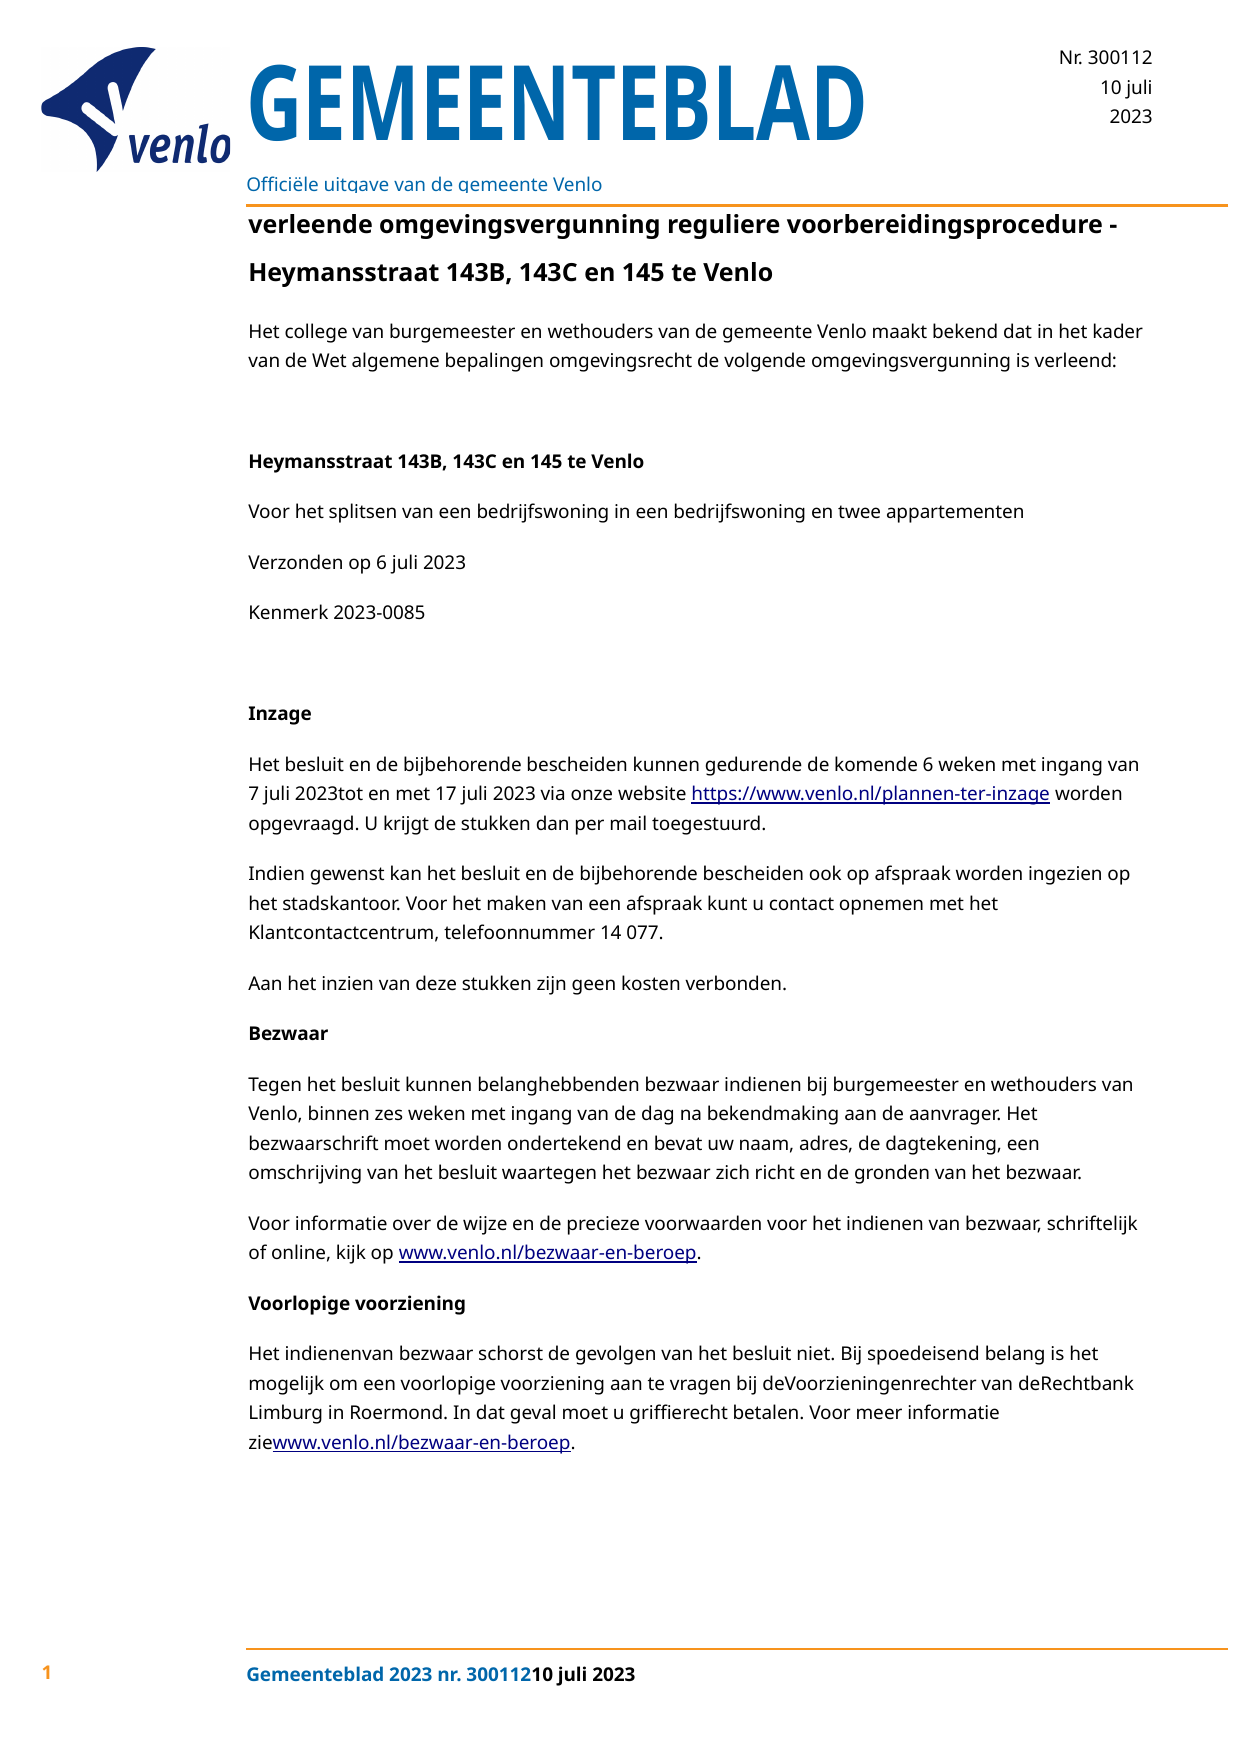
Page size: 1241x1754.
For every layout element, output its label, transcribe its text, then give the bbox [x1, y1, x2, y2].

text Verzonden op 6 juli 2023 [248, 549, 1152, 575]
text Het college van burgemeester en wethouders van de gemeente Venlo maakt bekend dat in het kader van de Wet algemene bepalingen omgevingsrecht de volgende omgevingsvergunning is verleend: [248, 318, 1152, 373]
text Kenmerk 2023-0085 [248, 599, 1152, 625]
text Inzage [248, 700, 1152, 726]
text verleende omgevingsvergunning reguliere voorbereidingsprocedure - Heymansstraat 143B, 143C en 145 te Venlo [248, 207, 1152, 288]
text Tegen het besluit kunnen belanghebbenden bezwaar indienen bij burgemeester en wethouders van Venlo, binnen zes weken met ingang van de dag na bekendmaking aan de aanvrager. Het bezwaarschrift moet worden ondertekend en bevat uw naam, adres, de dagtekening, een omschrijving van het besluit waartegen het bezwaar zich richt en de gronden van het bezwaar. [248, 1071, 1152, 1185]
text Voor het splitsen van een bedrijfswoning in een bedrijfswoning en twee appartementen [248, 499, 1152, 524]
text Bezwaar [248, 1020, 1152, 1046]
text Indien gewenst kan het besluit en de bijbehorende bescheiden ook op afspraak worden ingezien op het stadskantoor. Voor het maken van een afspraak kunt u contact opnemen met het Klantcontactcentrum, telefoonnummer 14 077. [248, 860, 1152, 945]
text Voorlopige voorziening [248, 1290, 1152, 1316]
text Aan het inzien van deze stukken zijn geen kosten verbonden. [248, 970, 1152, 996]
text Het indienenvan bezwaar schorst de gevolgen van het besluit niet. Bij spoedeisend belang is het mogelijk om een voorlopige voorziening aan te vragen bij deVoorzieningenrechter van deRechtbank Limburg in Roermond. In dat geval moet u griffierecht betalen. Voor meer informatie ziewww.venlo.nl/bezwaar-en-beroep. [248, 1340, 1152, 1455]
text Voor informatie over de wijze en de precieze voorwaarden voor het indienen van bezwaar, schriftelijk of online, kijk op www.venlo.nl/bezwaar-en-beroep. [248, 1210, 1152, 1265]
picture [41, 47, 231, 172]
text Heymansstraat 143B, 143C en 145 te Venlo [248, 448, 1152, 474]
text Het besluit en de bijbehorende bescheiden kunnen gedurende de komende 6 weken met ingang van 7 juli 2023tot en met 17 juli 2023 via onze website https://www.venlo.nl/plannen-ter-inzage worden opgevraagd. U krijgt de stukken dan per mail toegestuurd. [248, 751, 1152, 836]
